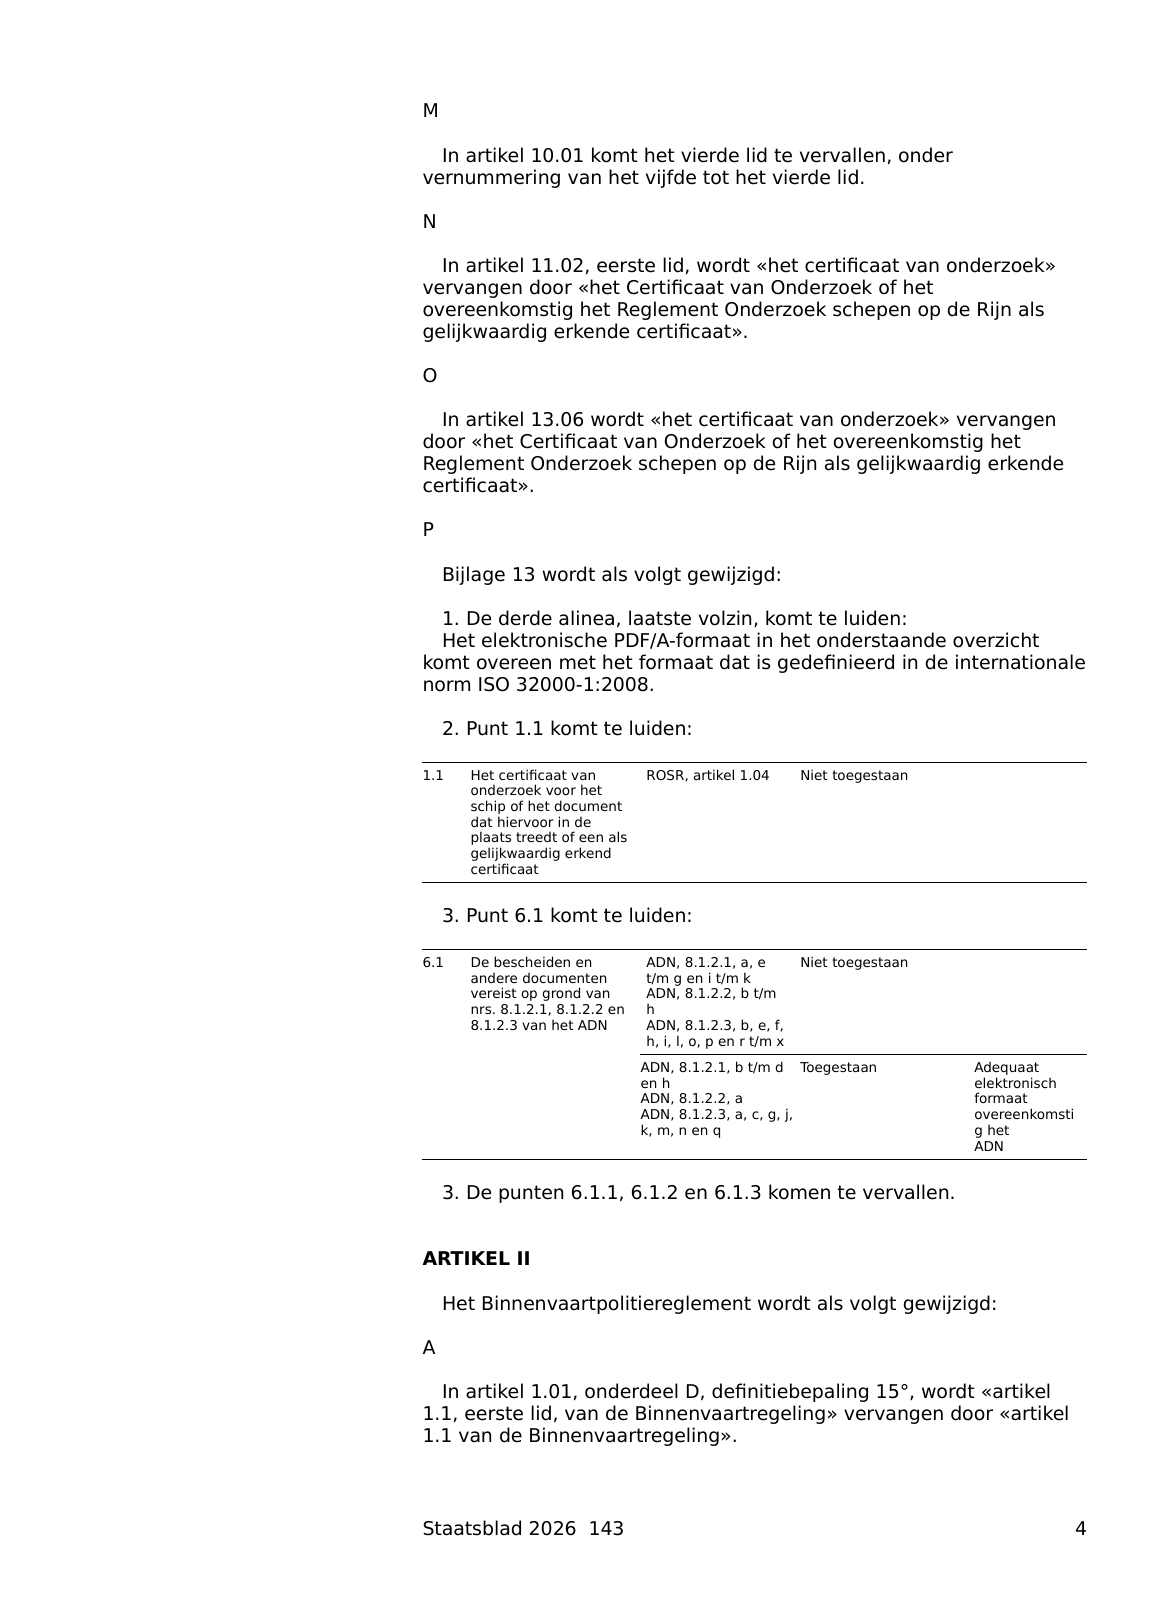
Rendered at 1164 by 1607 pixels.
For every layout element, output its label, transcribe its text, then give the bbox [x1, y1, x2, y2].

text Het Binnenvaartpolitiereglement wordt als volgt gewijzigd: [422, 1292, 1087, 1314]
text N [422, 211, 1087, 233]
text P [422, 519, 1087, 541]
table_header De bescheiden en andere documenten vereist op grond van nrs. 8.1.2.1, 8.1.2.2 en 8.1.2.3 van het ADN [465, 950, 640, 1159]
text 3. Punt 6.1 komt te luiden: [422, 905, 1087, 927]
table_header [968, 950, 1087, 1054]
subtitle ARTIKEL II [422, 1248, 1087, 1270]
text In artikel 13.06 wordt «het certificaat van onderzoek» vervangen door «het Certificaat van Onderzoek of het overeenkomstig het Reglement Onderzoek schepen op de Rijn als gelijkwaardig erkende certificaat». [422, 409, 1087, 497]
text 3. De punten 6.1.1, 6.1.2 en 6.1.3 komen te vervallen. [422, 1182, 1087, 1204]
table_header [968, 763, 1087, 882]
table_cell Toegestaan [794, 1055, 968, 1159]
text In artikel 11.02, eerste lid, wordt «het certificaat van onderzoek» vervangen door «het Certificaat van Onderzoek of het overeenkomstig het Reglement Onderzoek schepen op de Rijn als gelijkwaardig erkende certificaat». [422, 255, 1087, 343]
table_header 1.1 [422, 763, 464, 882]
text 1. De derde alinea, laatste volzin, komt te luiden: [422, 608, 1087, 629]
text A [422, 1337, 1087, 1359]
table_header ADN, 8.1.2.1, a, e t/m g en i t/m k ADN, 8.1.2.2, b t/m h ADN, 8.1.2.3, b, e, f, h, i, l, o, p en r t/m x [640, 950, 794, 1054]
text Het elektronische PDF/A-formaat in het onderstaande overzicht komt overeen met het formaat dat is gedefinieerd in de internationale norm ISO 32000-1:2008. [422, 629, 1087, 696]
table_cell Adequaat elektronisch formaat overeenkomstig het ADN [968, 1055, 1087, 1159]
text 2. Punt 1.1 komt te luiden: [422, 718, 1087, 740]
text In artikel 1.01, onderdeel D, definitiebepaling 15°, wordt «artikel 1.1, eerste lid, van de Binnenvaartregeling» vervangen door «artikel 1.1 van de Binnenvaartregeling». [422, 1381, 1087, 1447]
table_header ROSR, artikel 1.04 [640, 763, 794, 882]
text Bijlage 13 wordt als volgt gewijzigd: [422, 563, 1087, 585]
text M [422, 100, 1087, 122]
table_cell ADN, 8.1.2.1, b t/m d en h ADN, 8.1.2.2, a ADN, 8.1.2.3, a, c, g, j, k, m, n en q [640, 1055, 794, 1159]
text In artikel 10.01 komt het vierde lid te vervallen, onder vernummering van het vijfde tot het vierde lid. [422, 144, 1087, 188]
text O [422, 365, 1087, 387]
table_header Niet toegestaan [794, 950, 968, 1054]
table_header Het certificaat van onderzoek voor het schip of het document dat hiervoor in de plaats treedt of een als gelijkwaardig erkend certificaat [465, 763, 640, 882]
table_header 6.1 [422, 950, 464, 1159]
table_header Niet toegestaan [794, 763, 968, 882]
